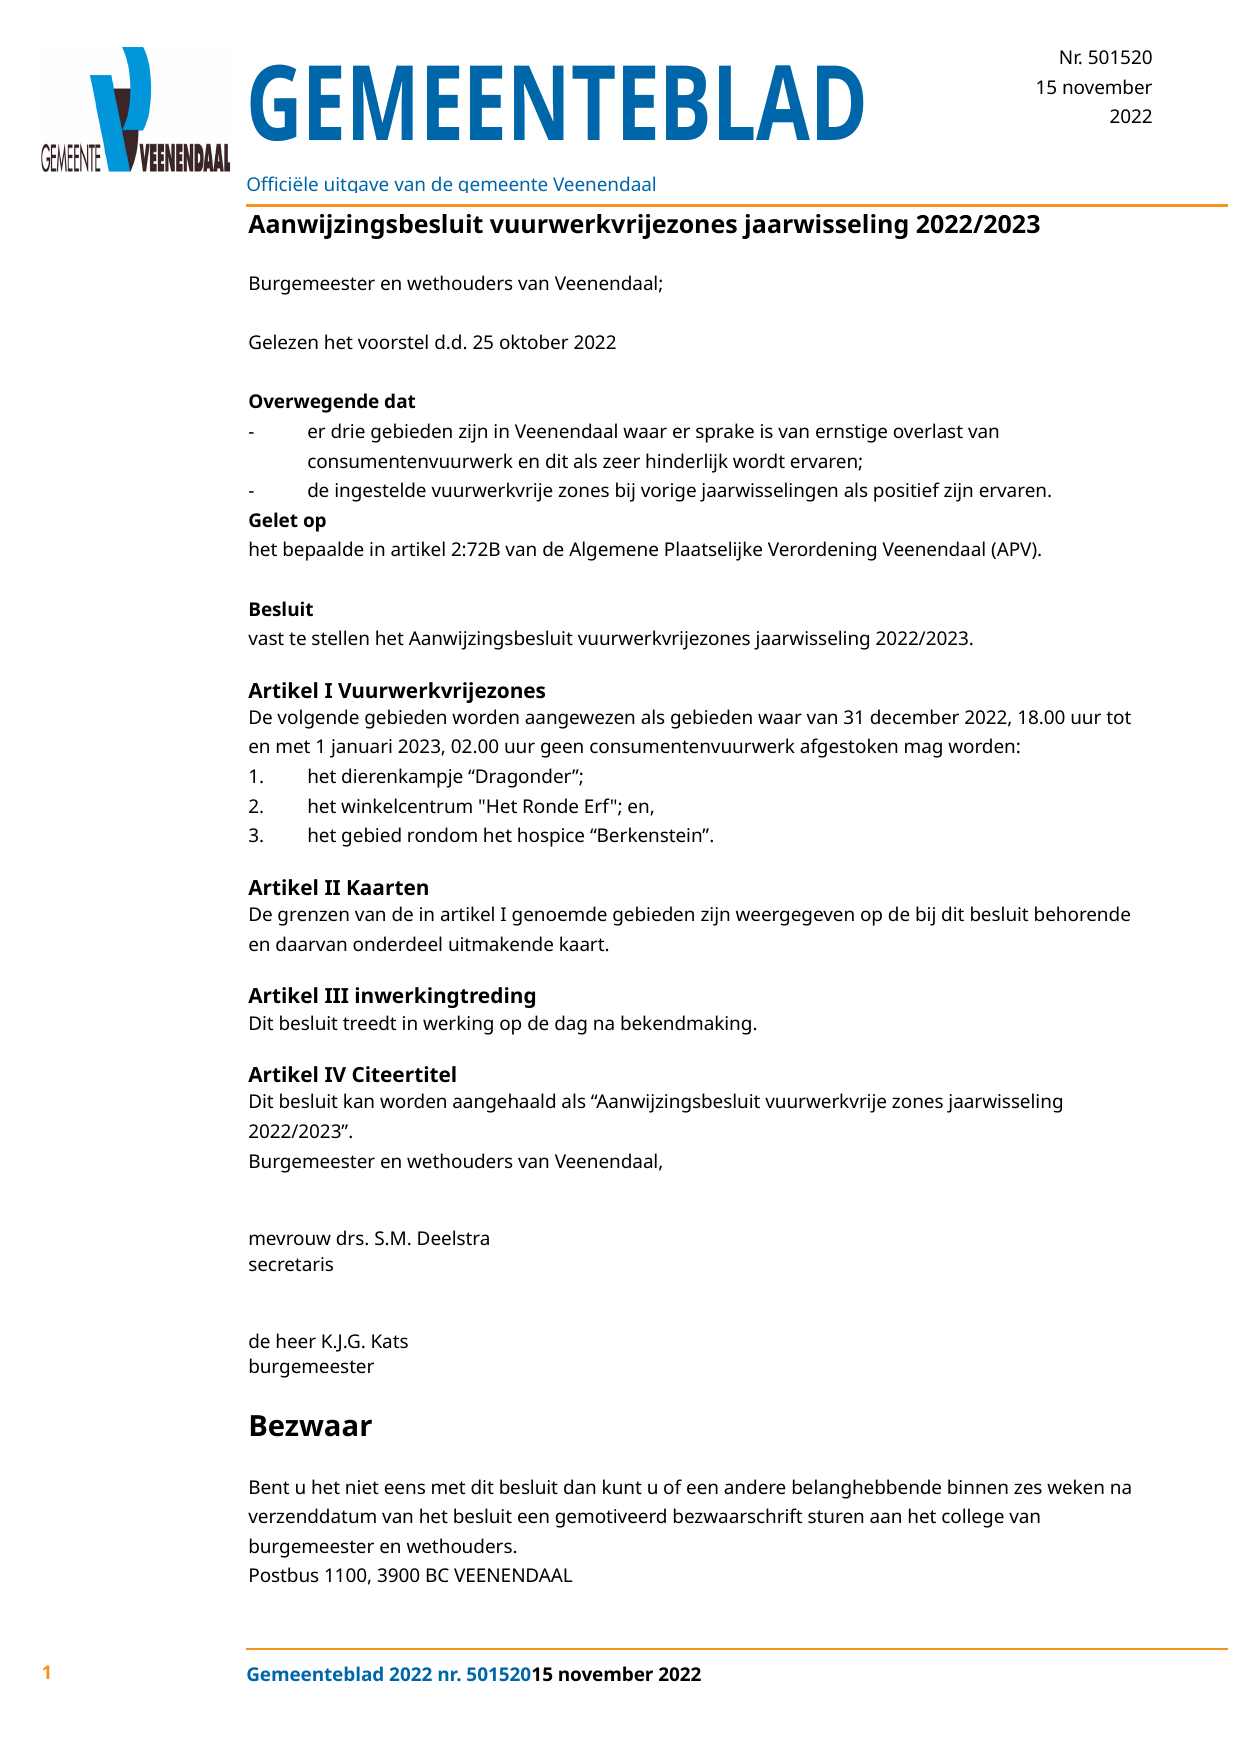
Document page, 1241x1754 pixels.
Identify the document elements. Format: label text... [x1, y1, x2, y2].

text Bent u het niet eens met dit besluit dan kunt u of een andere belanghebbende binnen zes weken na verzenddatum van het besluit een gemotiveerd bezwaarschrift sturen aan het college van burgemeester en wethouders. [248, 1474, 1152, 1559]
text Artikel II Kaarten [248, 873, 1152, 901]
text Burgemeester en wethouders van Veenendaal, [248, 1148, 1152, 1173]
text Artikel III inwerkingtreding [248, 981, 1152, 1010]
text Gelet op [248, 507, 1152, 533]
text Gelezen het voorstel d.d. 25 oktober 2022 [248, 329, 1152, 355]
text Artikel I Vuurwerkvrijezones [248, 676, 1152, 704]
list het gebied rondom het hospice “Berkenstein”. [248, 822, 1152, 848]
list er drie gebieden zijn in Veenendaal waar er sprake is van ernstige overlast van consumentenvuurwerk en dit als zeer hinderlijk wordt ervaren; [248, 418, 1152, 473]
picture [41, 47, 130, 172]
text mevrouw drs. S.M. Deelstra [248, 1225, 1152, 1251]
text Overwegende dat [248, 389, 1152, 414]
text de heer K.J.G. Kats [248, 1328, 1152, 1354]
text Bezwaar [248, 1405, 1152, 1445]
text Aanwijzingsbesluit vuurwerkvrijezones jaarwisseling 2022/2023 [248, 207, 1152, 241]
text Postbus 1100, 3900 BC VEENENDAAL [248, 1563, 1152, 1588]
text De grenzen van de in artikel I genoemde gebieden zijn weergegeven op de bij dit besluit behorende en daarvan onderdeel uitmakende kaart. [248, 901, 1152, 957]
text secretaris [248, 1251, 1152, 1276]
list het winkelcentrum "Het Ronde Erf"; en, [248, 793, 1152, 819]
text burgemeester [248, 1354, 1152, 1379]
text Dit besluit treedt in werking op de dag na bekendmaking. [248, 1010, 1152, 1036]
picture [123, 47, 231, 172]
text Burgemeester en wethouders van Veenendaal; [248, 270, 1152, 296]
list de ingestelde vuurwerkvrije zones bij vorige jaarwisselingen als positief zijn ervaren. [248, 477, 1152, 503]
text Besluit [248, 596, 1152, 621]
text vast te stellen het Aanwijzingsbesluit vuurwerkvrijezones jaarwisseling 2022/2023. [248, 625, 1152, 651]
text Artikel IV Citeertitel [248, 1060, 1152, 1089]
text Dit besluit kan worden aangehaald als “Aanwijzingsbesluit vuurwerkvrije zones jaarwisseling 2022/2023”. [248, 1089, 1152, 1144]
list het dierenkampje “Dragonder”; [248, 763, 1152, 789]
text het bepaalde in artikel 2:72B van de Algemene Plaatselijke Verordening Veenendaal (APV). [248, 537, 1152, 562]
text De volgende gebieden worden aangewezen als gebieden waar van 31 december 2022, 18.00 uur tot en met 1 januari 2023, 02.00 uur geen consumentenvuurwerk afgestoken mag worden: [248, 704, 1152, 759]
